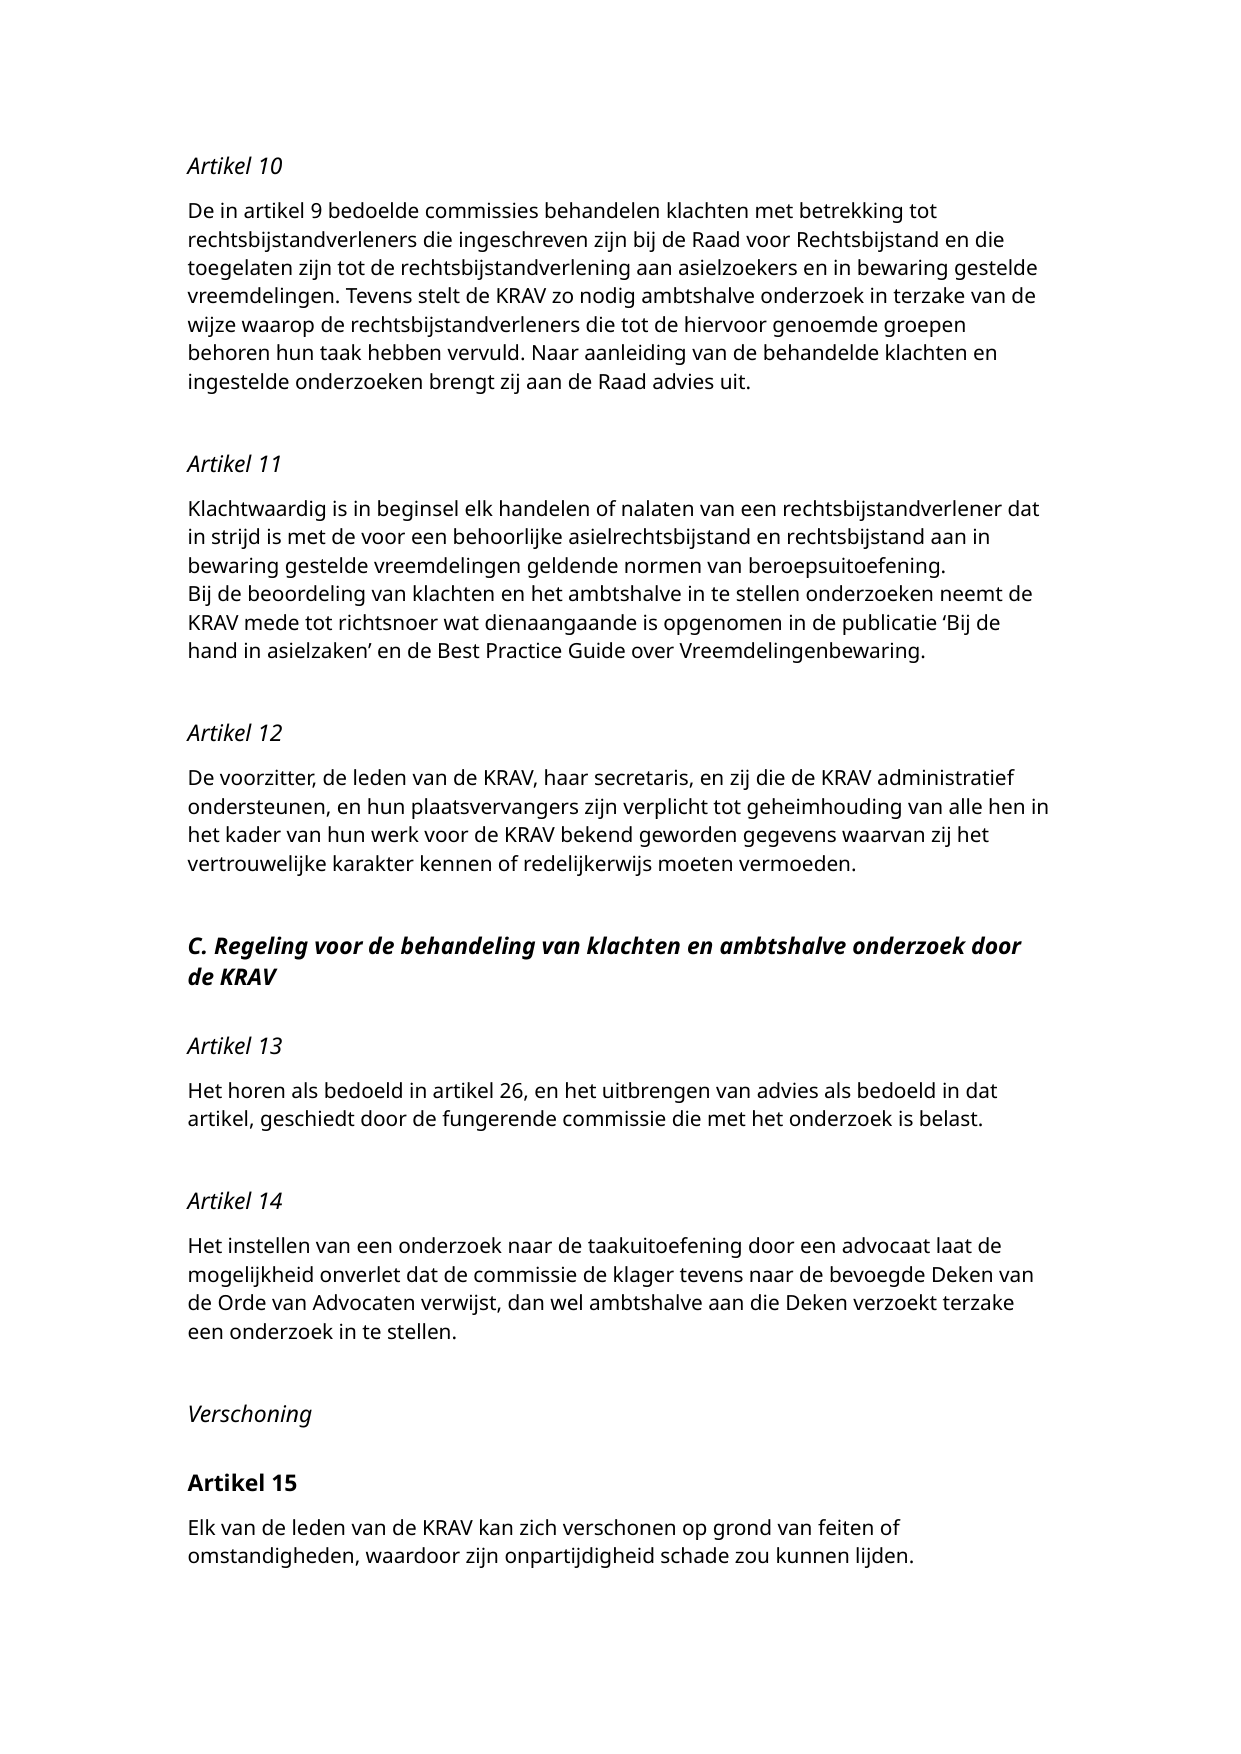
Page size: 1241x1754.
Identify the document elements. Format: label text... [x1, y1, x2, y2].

text Elk van de leden van de KRAV kan zich verschonen op grond van feiten of omstandigheden, waardoor zijn onpartijdigheid schade zou kunnen lijden. [187, 1513, 1053, 1570]
text Het horen als bedoeld in artikel 26, en het uitbrengen van advies als bedoeld in dat artikel, geschiedt door de fungerende commissie die met het onderzoek is belast. [187, 1076, 1053, 1133]
text De in artikel 9 bedoelde commissies behandelen klachten met betrekking tot rechtsbijstandverleners die ingeschreven zijn bij de Raad voor Rechtsbijstand en die toegelaten zijn tot de rechtsbijstandverlening aan asielzoekers en in bewaring gestelde vreemdelingen. Tevens stelt de KRAV zo nodig ambtshalve onderzoek in terzake van de wijze waarop de rechtsbijstandverleners die tot de hiervoor genoemde groepen behoren hun taak hebben vervuld. Naar aanleiding van de behandelde klachten en ingestelde onderzoeken brengt zij aan de Raad advies uit. [187, 196, 1053, 395]
text De voorzitter, de leden van de KRAV, haar secretaris, en zij die de KRAV administratief ondersteunen, en hun plaatsvervangers zijn verplicht tot geheimhouding van alle hen in het kader van hun werk voor de KRAV bekend geworden gegevens waarvan zij het vertrouwelijke karakter kennen of redelijkerwijs moeten vermoeden. [187, 763, 1053, 877]
text Klachtwaardig is in beginsel elk handelen of nalaten van een rechtsbijstandverlener dat in strijd is met de voor een behoorlijke asielrechtsbijstand en rechtsbijstand aan in bewaring gestelde vreemdelingen geldende normen van beroepsuitoefening. [187, 494, 1053, 579]
subtitle Artikel 15 [187, 1467, 1053, 1498]
subtitle Artikel 14 [187, 1185, 1053, 1217]
text Bij de beoordeling van klachten en het ambtshalve in te stellen onderzoeken neemt de KRAV mede tot richtsnoer wat dienaangaande is opgenomen in de publicatie ‘Bij de hand in asielzaken’ en de Best Practice Guide over Vreemdelingenbewaring. [187, 579, 1053, 665]
subtitle Artikel 12 [187, 717, 1053, 748]
subtitle Verschoning [187, 1398, 1053, 1429]
subtitle Artikel 10 [187, 150, 1053, 181]
subtitle C. Regeling voor de behandeling van klachten en ambtshalve onderzoek door de KRAV [187, 930, 1053, 992]
subtitle Artikel 11 [187, 448, 1053, 479]
text Het instellen van een onderzoek naar de taakuitoefening door een advocaat laat de mogelijkheid onverlet dat de commissie de klager tevens naar de bevoegde Deken van de Orde van Advocaten verwijst, dan wel ambtshalve aan die Deken verzoekt terzake een onderzoek in te stellen. [187, 1232, 1053, 1345]
subtitle Artikel 13 [187, 1030, 1053, 1061]
